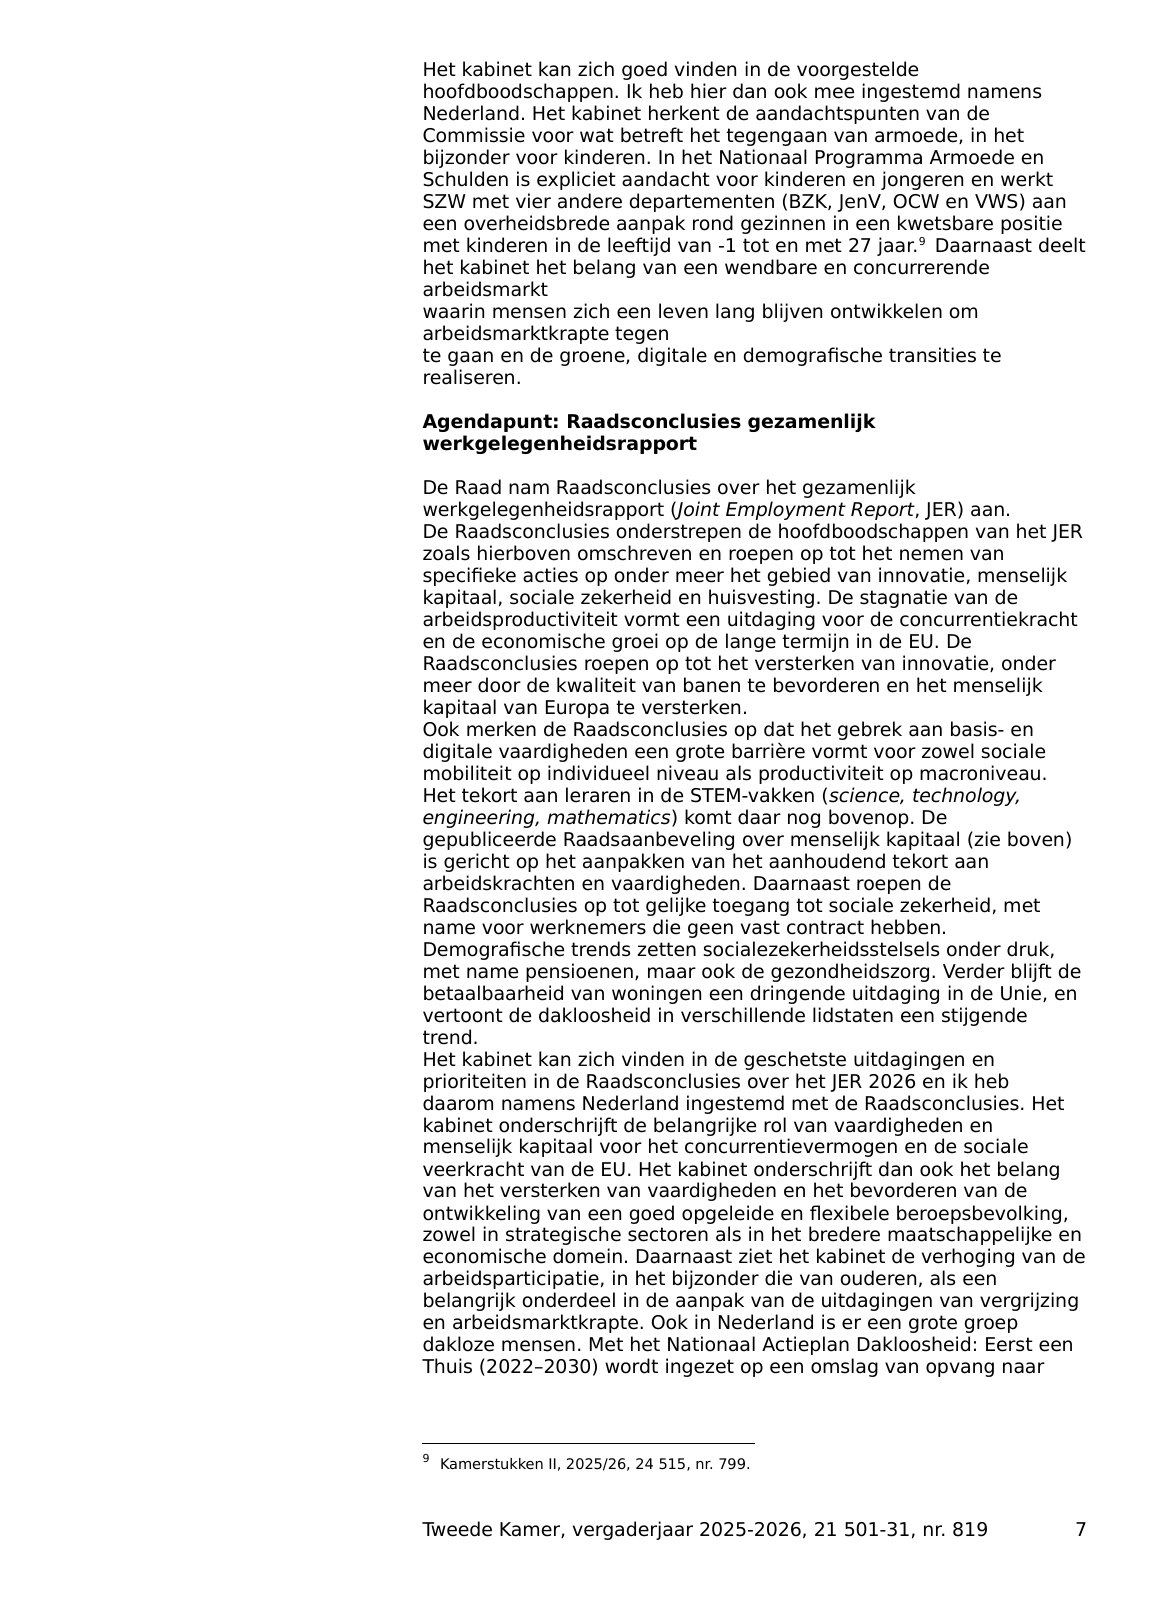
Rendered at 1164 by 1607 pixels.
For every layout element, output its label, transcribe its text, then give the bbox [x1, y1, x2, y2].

text Het kabinet kan zich vinden in de geschetste uitdagingen en prioriteiten in de Raadsconclusies over het JER 2026 en ik heb daarom namens Nederland ingestemd met de Raadsconclusies. Het kabinet onderschrijft de belangrijke rol van vaardigheden en menselijk kapitaal voor het concurrentievermogen en de sociale veerkracht van de EU. Het kabinet onderschrijft dan ook het belang van het versterken van vaardigheden en het bevorderen van de ontwikkeling van een goed opgeleide en flexibele beroepsbevolking, zowel in strategische sectoren als in het bredere maatschappelijke en economische domein. Daarnaast ziet het kabinet de verhoging van de arbeidsparticipatie, in het bijzonder die van ouderen, als een belangrijk onderdeel in de aanpak van de uitdagingen van vergrijzing en arbeidsmarktkrapte. Ook in Nederland is er een grote groep dakloze mensen. Met het Nationaal Actieplan Dakloosheid: Eerst een Thuis (2022–2030) wordt ingezet op een omslag van opvang naar [422, 1048, 1087, 1378]
text De Raadsconclusies onderstrepen de hoofdboodschappen van het JER zoals hierboven omschreven en roepen op tot het nemen van specifieke acties op onder meer het gebied van innovatie, menselijk kapitaal, sociale zekerheid en huisvesting. De stagnatie van de arbeidsproductiviteit vormt een uitdaging voor de concurrentiekracht en de economische groei op de lange termijn in de EU. De Raadsconclusies roepen op tot het versterken van innovatie, onder meer door de kwaliteit van banen te bevorderen en het menselijk kapitaal van Europa te versterken. [422, 521, 1087, 719]
text Kamerstukken II, 2025/26, 24 515, nr. 799. [422, 1452, 1087, 1474]
text waarin mensen zich een leven lang blijven ontwikkelen om arbeidsmarktkrapte tegen [422, 301, 1087, 345]
subtitle Agendapunt: Raadsconclusies gezamenlijk werkgelegenheidsrapport [422, 411, 1087, 455]
text te gaan en de groene, digitale en demografische transities te realiseren. [422, 345, 1087, 389]
text Ook merken de Raadsconclusies op dat het gebrek aan basis- en digitale vaardigheden een grote barrière vormt voor zowel sociale mobiliteit op individueel niveau als productiviteit op macroniveau. Het tekort aan leraren in de STEM-vakken (science, technology, engineering, mathematics) komt daar nog bovenop. De gepubliceerde Raadsaanbeveling over menselijk kapitaal (zie boven) is gericht op het aanpakken van het aanhoudend tekort aan arbeidskrachten en vaardigheden. Daarnaast roepen de Raadsconclusies op tot gelijke toegang tot sociale zekerheid, met name voor werknemers die geen vast contract hebben. Demografische trends zetten socialezekerheidsstelsels onder druk, met name pensioenen, maar ook de gezondheidszorg. Verder blijft de betaalbaarheid van woningen een dringende uitdaging in de Unie, en vertoont de dakloosheid in verschillende lidstaten een stijgende trend. [422, 719, 1087, 1048]
text De Raad nam Raadsconclusies over het gezamenlijk werkgelegenheidsrapport (Joint Employment Report, JER) aan. [422, 477, 1087, 521]
text Het kabinet kan zich goed vinden in de voorgestelde hoofdboodschappen. Ik heb hier dan ook mee ingestemd namens Nederland. Het kabinet herkent de aandachtspunten van de Commissie voor wat betreft het tegengaan van armoede, in het bijzonder voor kinderen. In het Nationaal Programma Armoede en Schulden is expliciet aandacht voor kinderen en jongeren en werkt SZW met vier andere departementen (BZK, JenV, OCW en VWS) aan een overheidsbrede aanpak rond gezinnen in een kwetsbare positie met kinderen in de leeftijd van -1 tot en met 27 jaar. Daarnaast deelt het kabinet het belang van een wendbare en concurrerende arbeidsmarkt [422, 59, 1087, 301]
